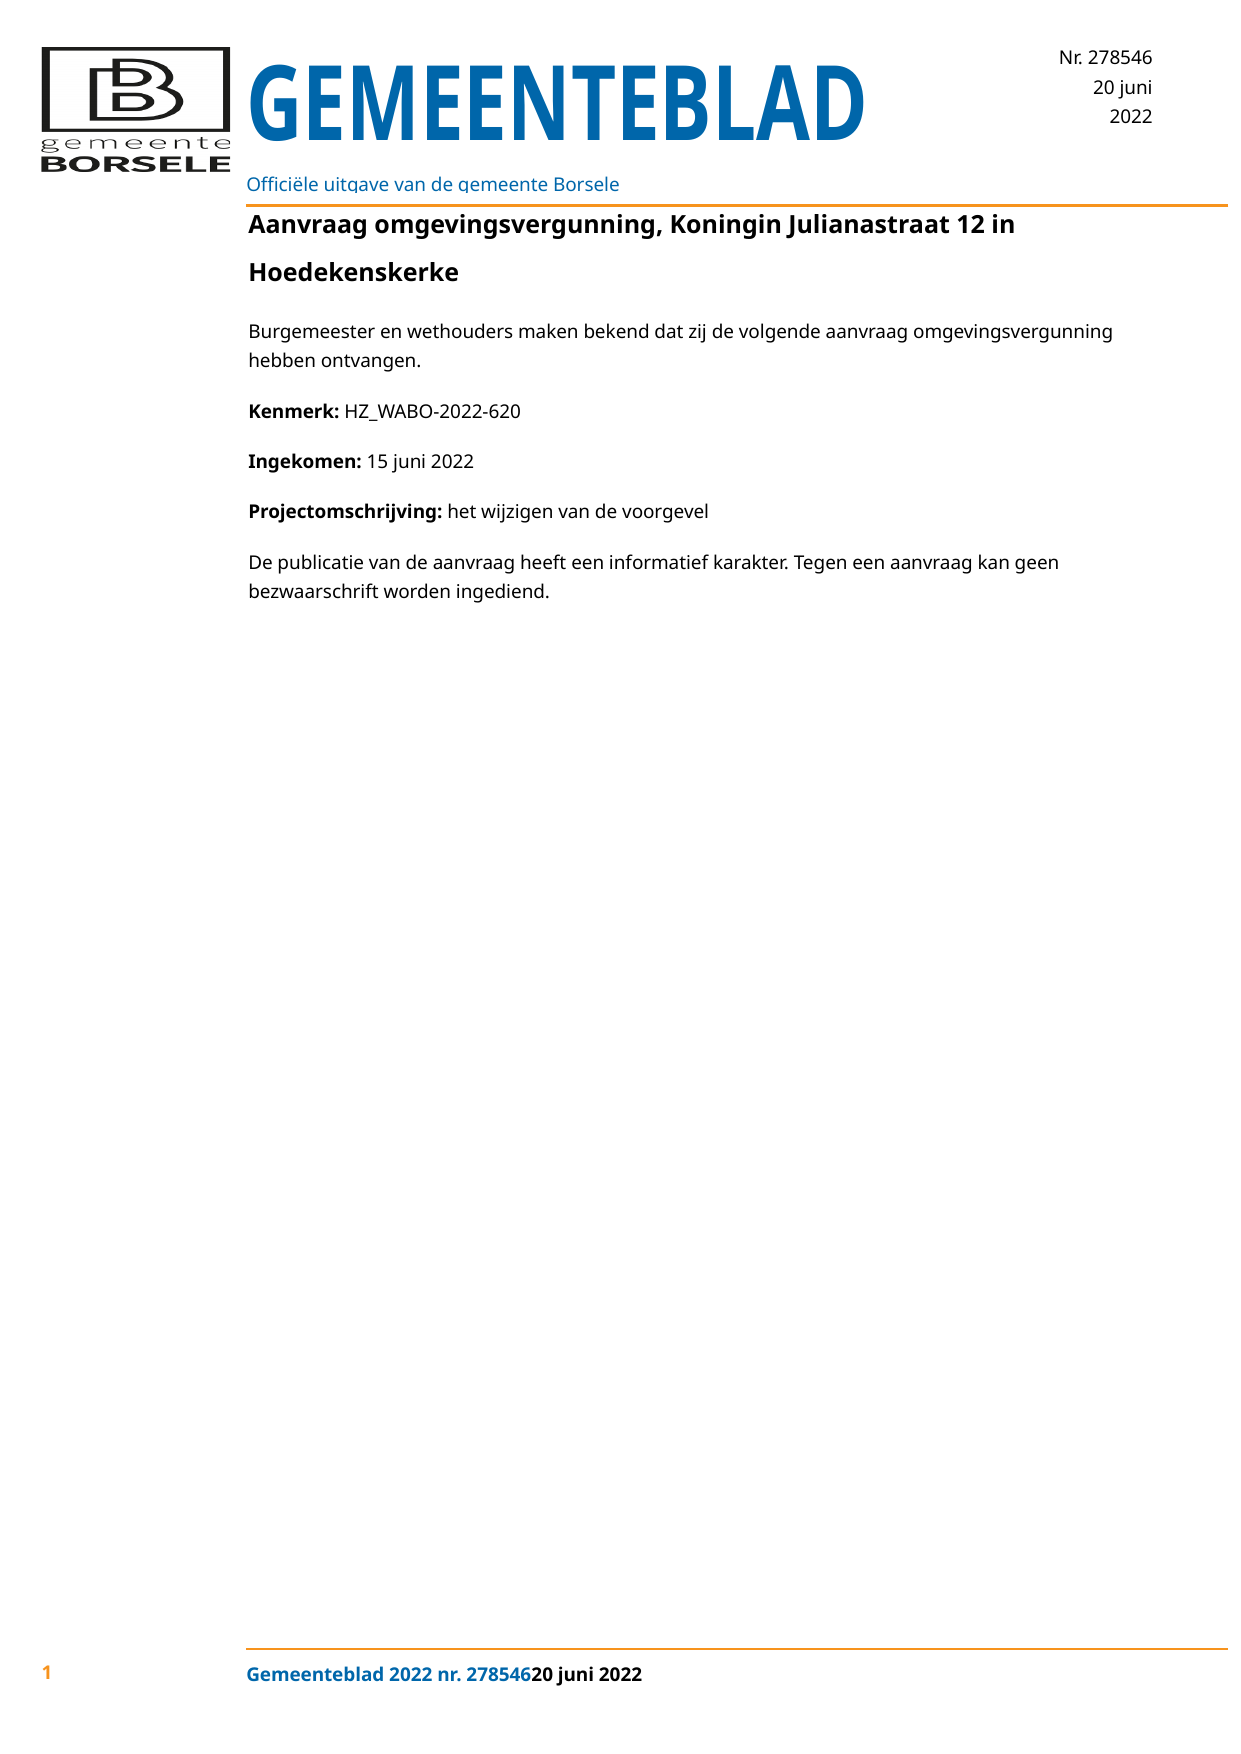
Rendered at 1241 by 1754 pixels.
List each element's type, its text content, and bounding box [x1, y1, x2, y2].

text Kenmerk: HZ_WABO-2022-620 [248, 398, 1152, 424]
text Burgemeester en wethouders maken bekend dat zij de volgende aanvraag omgevingsvergunning hebben ontvangen. [248, 318, 1152, 373]
text De publicatie van de aanvraag heeft een informatief karakter. Tegen een aanvraag kan geen bezwaarschrift worden ingediend. [248, 549, 1152, 604]
text Ingekomen: 15 juni 2022 [248, 448, 1152, 474]
picture [41, 47, 231, 172]
text Aanvraag omgevingsvergunning, Koningin Julianastraat 12 in Hoedekenskerke [248, 207, 1152, 288]
text Projectomschrijving: het wijzigen van de voorgevel [248, 499, 1152, 524]
